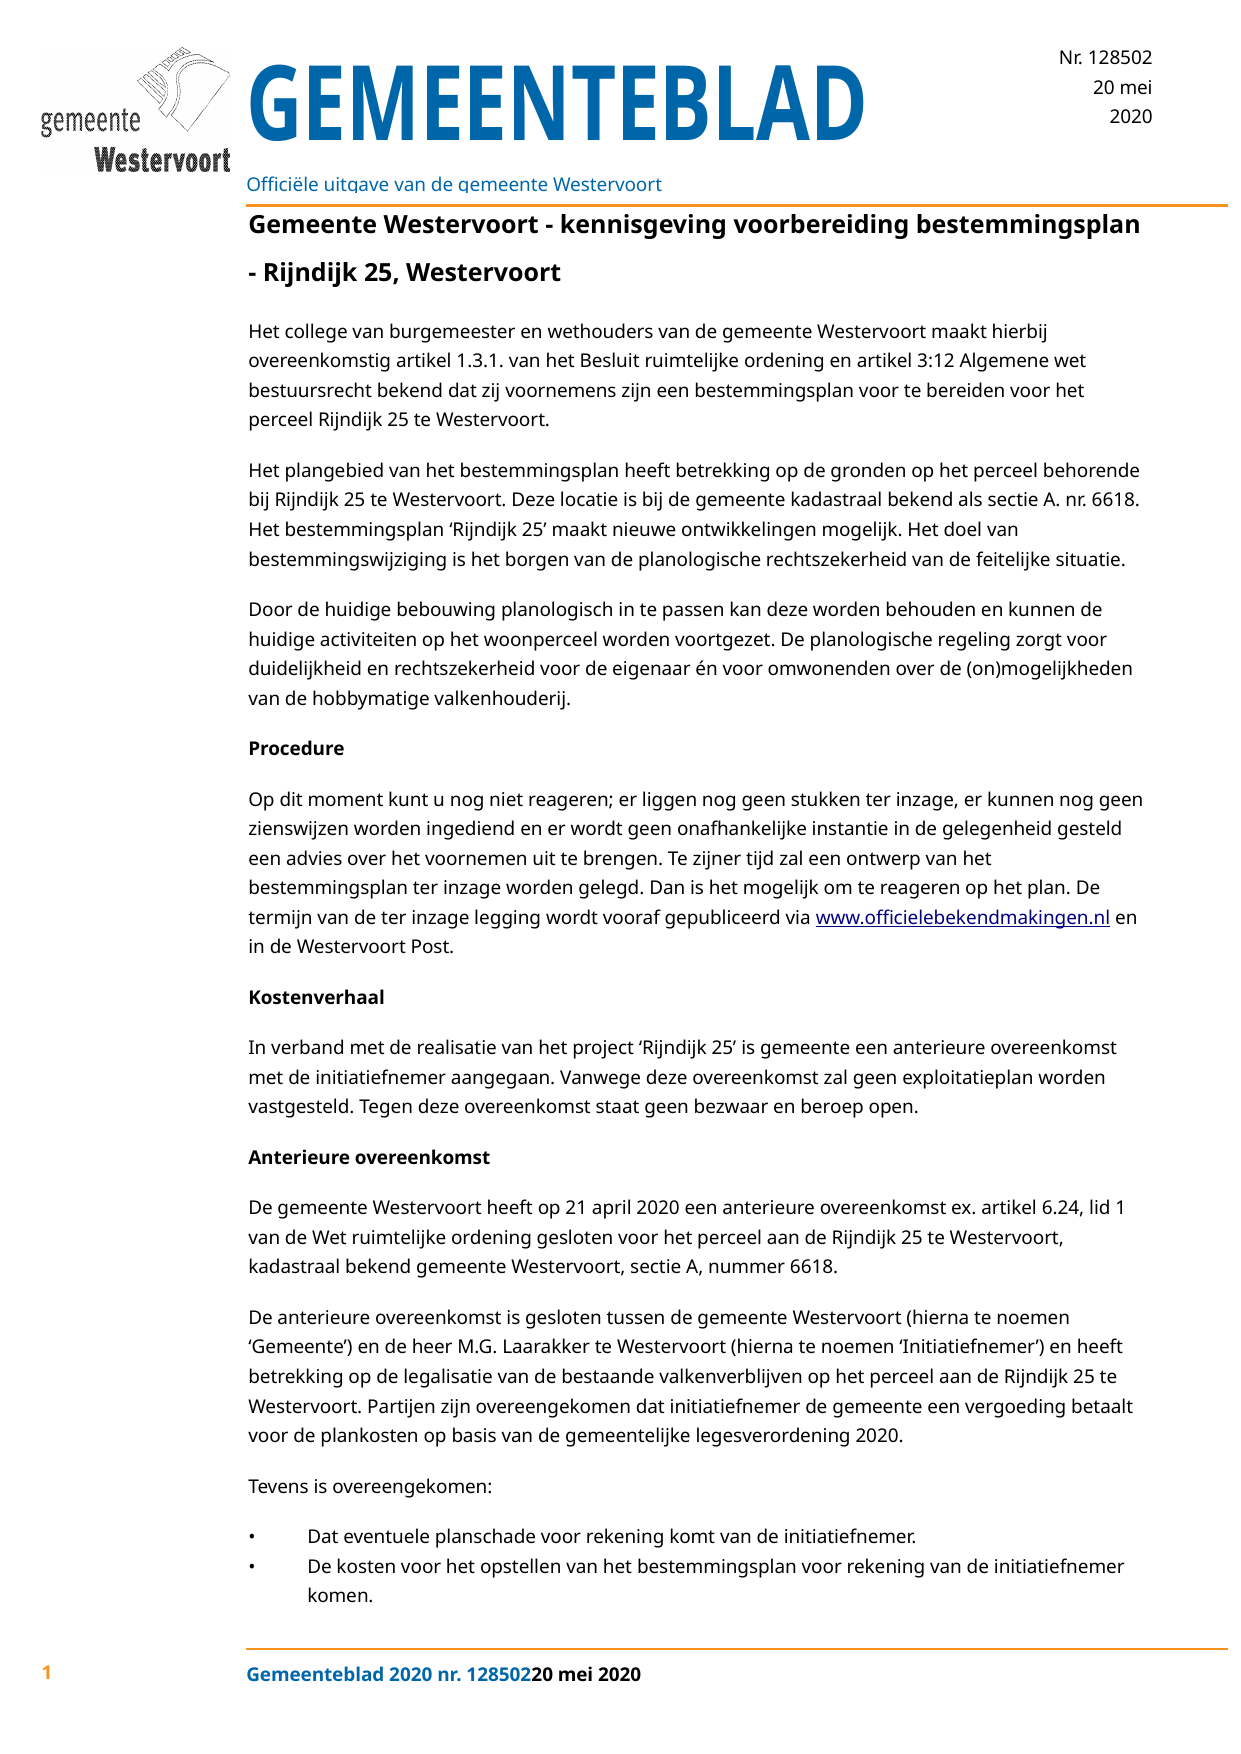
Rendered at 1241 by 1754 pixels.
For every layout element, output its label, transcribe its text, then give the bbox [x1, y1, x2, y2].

text De anterieure overeenkomst is gesloten tussen de gemeente Westervoort (hierna te noemen ‘Gemeente’) en de heer M.G. Laarakker te Westervoort (hierna te noemen ‘Initiatiefnemer’) en heeft betrekking op de legalisatie van de bestaande valkenverblijven op het perceel aan de Rijndijk 25 te Westervoort. Partijen zijn overeengekomen dat initiatiefnemer de gemeente een vergoeding betaalt voor de plankosten op basis van de gemeentelijke legesverordening 2020. [248, 1304, 1152, 1448]
text Op dit moment kunt u nog niet reageren; er liggen nog geen stukken ter inzage, er kunnen nog geen zienswijzen worden ingediend en er wordt geen onafhankelijke instantie in de gelegenheid gesteld een advies over het voornemen uit te brengen. Te zijner tijd zal een ontwerp van het bestemmingsplan ter inzage worden gelegd. Dan is het mogelijk om te reageren op het plan. De termijn van de ter inzage legging wordt vooraf gepubliceerd via www.officielebekendmakingen.nl en in de Westervoort Post. [248, 786, 1152, 959]
text In verband met de realisatie van het project ‘Rijndijk 25’ is gemeente een anterieure overeenkomst met de initiatiefnemer aangegaan. Vanwege deze overeenkomst zal geen exploitatieplan worden vastgesteld. Tegen deze overeenkomst staat geen bezwaar en beroep open. [248, 1034, 1152, 1119]
text Gemeente Westervoort - kennisgeving voorbereiding bestemmingsplan - Rijndijk 25, Westervoort [248, 207, 1152, 288]
text Door de huidige bebouwing planologisch in te passen kan deze worden behouden en kunnen de huidige activiteiten op het woonperceel worden voortgezet. De planologische regeling zorgt voor duidelijkheid en rechtszekerheid voor de eigenaar én voor omwonenden over de (on)mogelijkheden van de hobbymatige valkenhouderij. [248, 596, 1152, 711]
list Dat eventuele planschade voor rekening komt van de initiatiefnemer. [248, 1523, 1152, 1549]
text Kostenverhaal [248, 984, 1152, 1010]
text De gemeente Westervoort heeft op 21 april 2020 een anterieure overeenkomst ex. artikel 6.24, lid 1 van de Wet ruimtelijke ordening gesloten voor het perceel aan de Rijndijk 25 te Westervoort, kadastraal bekend gemeente Westervoort, sectie A, nummer 6618. [248, 1194, 1152, 1279]
text Tevens is overeengekomen: [248, 1473, 1152, 1499]
text Anterieure overeenkomst [248, 1144, 1152, 1170]
picture [41, 47, 231, 172]
text Het college van burgemeester en wethouders van de gemeente Westervoort maakt hierbij overeenkomstig artikel 1.3.1. van het Besluit ruimtelijke ordening en artikel 3:12 Algemene wet bestuursrecht bekend dat zij voornemens zijn een bestemmingsplan voor te bereiden voor het perceel Rijndijk 25 te Westervoort. [248, 318, 1152, 432]
text Het plangebied van het bestemmingsplan heeft betrekking op de gronden op het perceel behorende bij Rijndijk 25 te Westervoort. Deze locatie is bij de gemeente kadastraal bekend als sectie A. nr. 6618. Het bestemmingsplan ‘Rijndijk 25’ maakt nieuwe ontwikkelingen mogelijk. Het doel van bestemmingswijziging is het borgen van de planologische rechtszekerheid van de feitelijke situatie. [248, 457, 1152, 572]
list De kosten voor het opstellen van het bestemmingsplan voor rekening van de initiatiefnemer komen. [248, 1553, 1152, 1608]
text Procedure [248, 735, 1152, 761]
